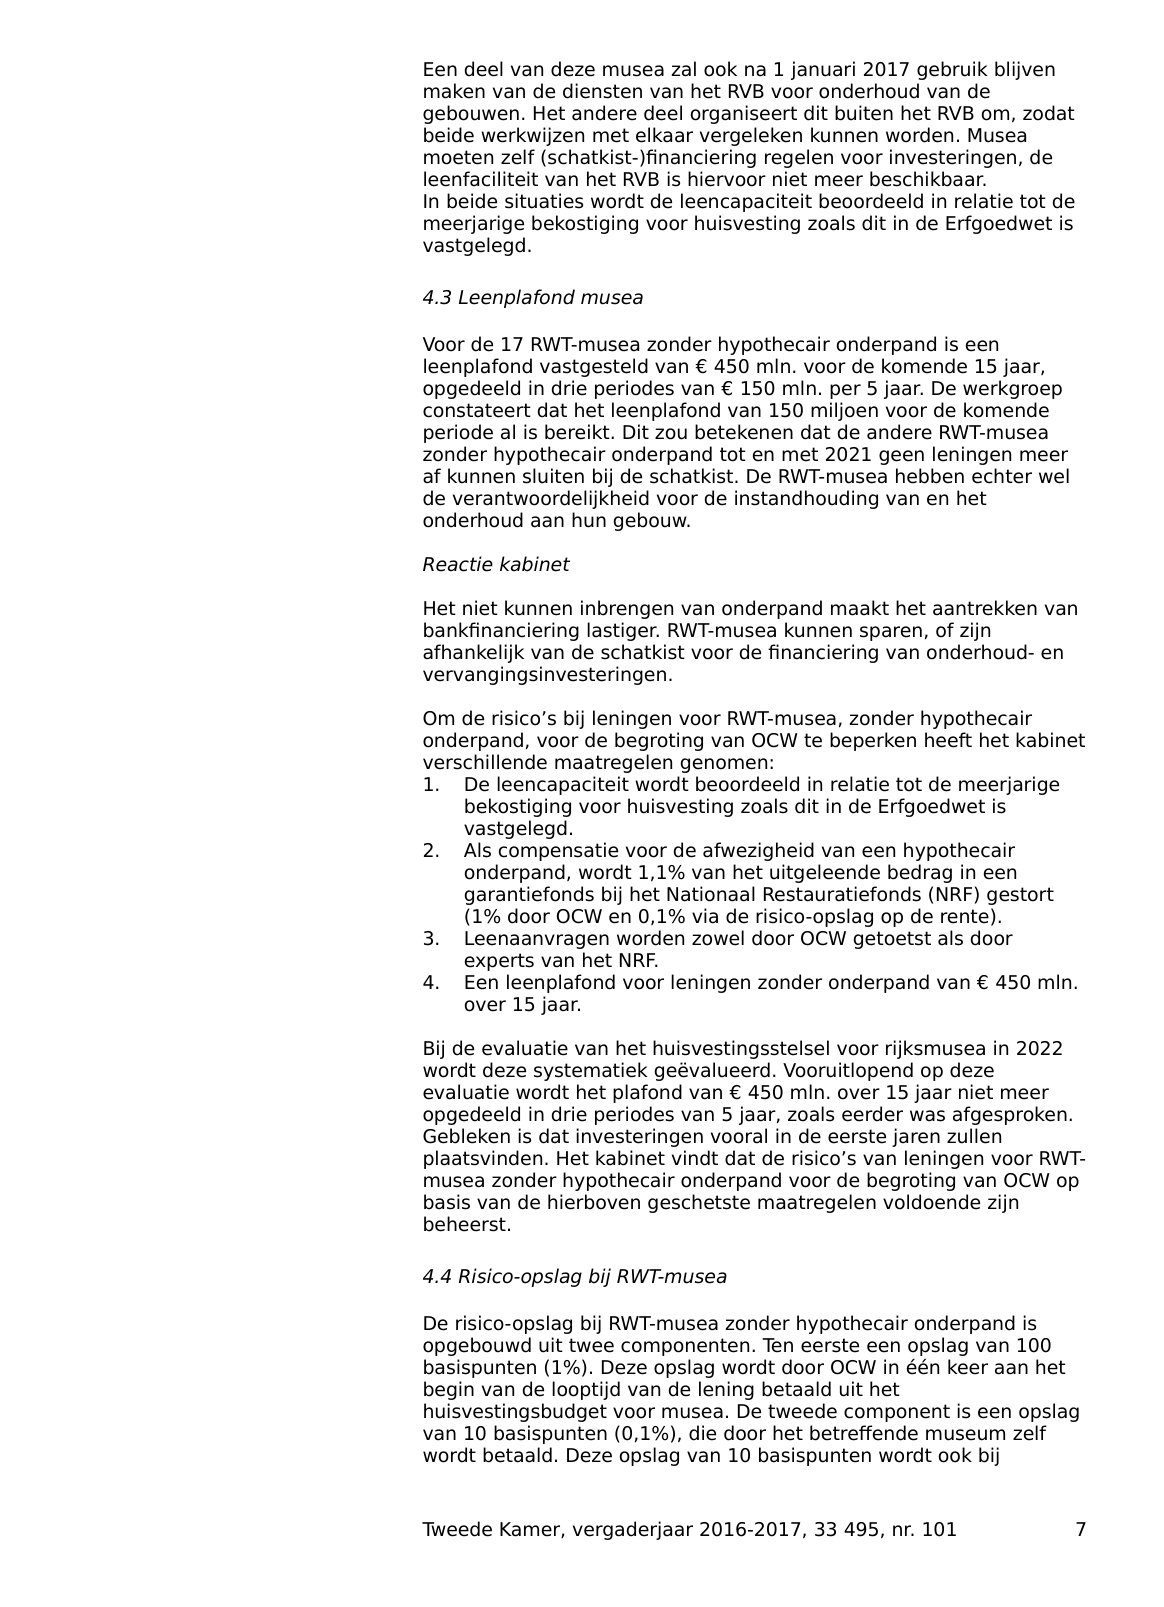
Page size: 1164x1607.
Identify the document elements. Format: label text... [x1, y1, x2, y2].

text Een deel van deze musea zal ook na 1 januari 2017 gebruik blijven maken van de diensten van het RVB voor onderhoud van de gebouwen. Het andere deel organiseert dit buiten het RVB om, zodat beide werkwijzen met elkaar vergeleken kunnen worden. Musea moeten zelf (schatkist-)financiering regelen voor investeringen, de leenfaciliteit van het RVB is hiervoor niet meer beschikbaar. [422, 59, 1087, 191]
text 3. Leenaanvragen worden zowel door OCW getoetst als door experts van het NRF. [422, 928, 1087, 972]
text Het niet kunnen inbrengen van onderpand maakt het aantrekken van bankfinanciering lastiger. RWT-musea kunnen sparen, of zijn afhankelijk van de schatkist voor de financiering van onderhoud- en vervangingsinvesteringen. [422, 598, 1087, 686]
text De risico-opslag bij RWT-musea zonder hypothecair onderpand is opgebouwd uit twee componenten. Ten eerste een opslag van 100 basispunten (1%). Deze opslag wordt door OCW in één keer aan het begin van de looptijd van de lening betaald uit het huisvestingsbudget voor musea. De tweede component is een opslag van 10 basispunten (0,1%), die door het betreffende museum zelf wordt betaald. Deze opslag van 10 basispunten wordt ook bij [422, 1313, 1087, 1467]
text 4. Een leenplafond voor leningen zonder onderpand van € 450 mln. over 15 jaar. [422, 972, 1087, 1016]
subtitle 4.4 Risico-opslag bij RWT-musea [422, 1266, 1087, 1288]
subtitle 4.3 Leenplafond musea [422, 287, 1087, 309]
text Om de risico’s bij leningen voor RWT-musea, zonder hypothecair onderpand, voor de begroting van OCW te beperken heeft het kabinet verschillende maatregelen genomen: [422, 708, 1087, 774]
text In beide situaties wordt de leencapaciteit beoordeeld in relatie tot de meerjarige bekostiging voor huisvesting zoals dit in de Erfgoedwet is vastgelegd. [422, 191, 1087, 257]
text 1. De leencapaciteit wordt beoordeeld in relatie tot de meerjarige bekostiging voor huisvesting zoals dit in de Erfgoedwet is vastgelegd. [422, 774, 1087, 840]
subtitle Reactie kabinet [422, 554, 1087, 576]
text Voor de 17 RWT-musea zonder hypothecair onderpand is een leenplafond vastgesteld van € 450 mln. voor de komende 15 jaar, opgedeeld in drie periodes van € 150 mln. per 5 jaar. De werkgroep constateert dat het leenplafond van 150 miljoen voor de komende periode al is bereikt. Dit zou betekenen dat de andere RWT-musea zonder hypothecair onderpand tot en met 2021 geen leningen meer af kunnen sluiten bij de schatkist. De RWT-musea hebben echter wel de verantwoordelijkheid voor de instandhouding van en het onderhoud aan hun gebouw. [422, 334, 1087, 532]
text 2. Als compensatie voor de afwezigheid van een hypothecair onderpand, wordt 1,1% van het uitgeleende bedrag in een garantiefonds bij het Nationaal Restauratiefonds (NRF) gestort (1% door OCW en 0,1% via de risico-opslag op de rente). [422, 840, 1087, 928]
text Bij de evaluatie van het huisvestingsstelsel voor rijksmusea in 2022 wordt deze systematiek geëvalueerd. Vooruitlopend op deze evaluatie wordt het plafond van € 450 mln. over 15 jaar niet meer opgedeeld in drie periodes van 5 jaar, zoals eerder was afgesproken. Gebleken is dat investeringen vooral in de eerste jaren zullen plaatsvinden. Het kabinet vindt dat de risico’s van leningen voor RWT-musea zonder hypothecair onderpand voor de begroting van OCW op basis van de hierboven geschetste maatregelen voldoende zijn beheerst. [422, 1038, 1087, 1236]
